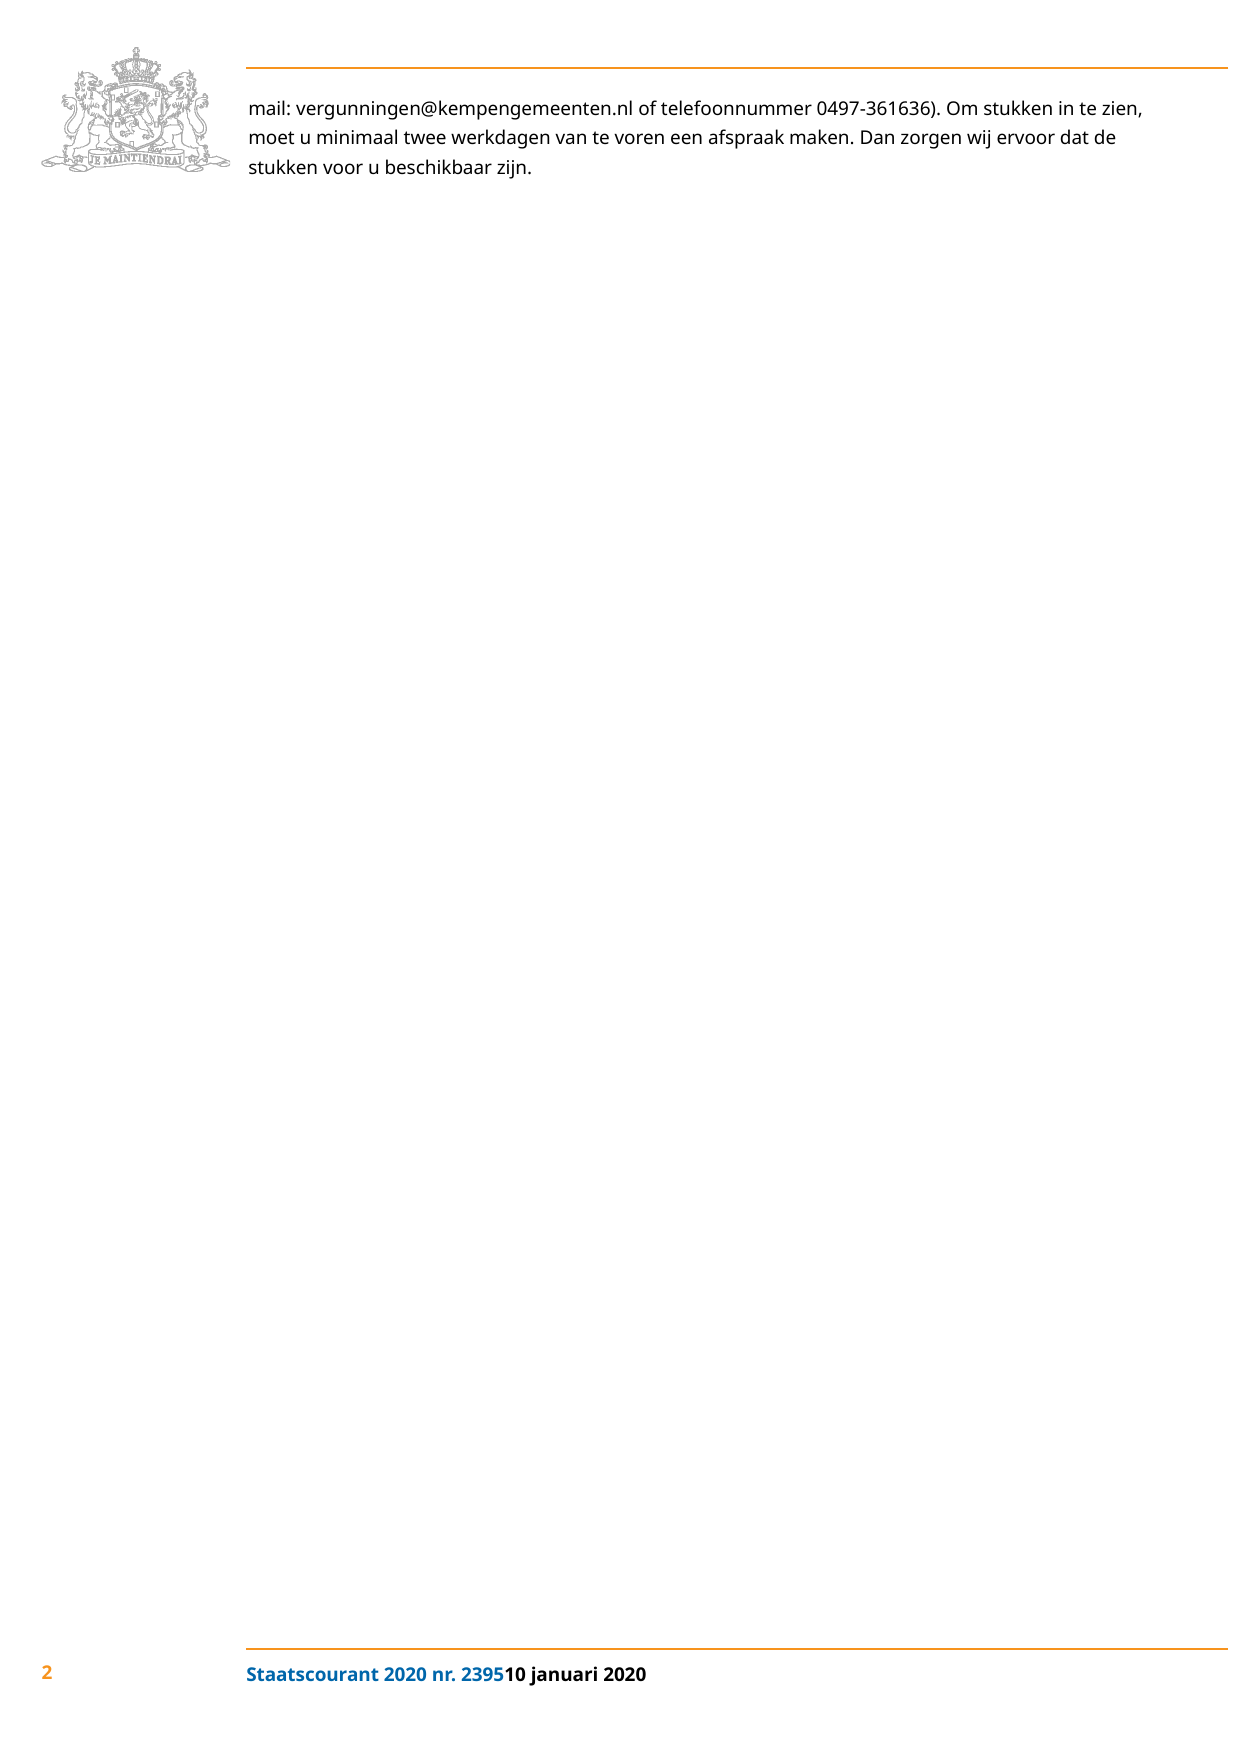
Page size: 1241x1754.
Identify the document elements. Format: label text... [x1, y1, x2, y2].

text mail: vergunningen@kempengemeenten.nl of telefoonnummer 0497-361636). Om stukken in te zien, moet u minimaal twee werkdagen van te voren een afspraak maken. Dan zorgen wij ervoor dat de stukken voor u beschikbaar zijn. [248, 95, 1152, 180]
picture [41, 47, 231, 172]
